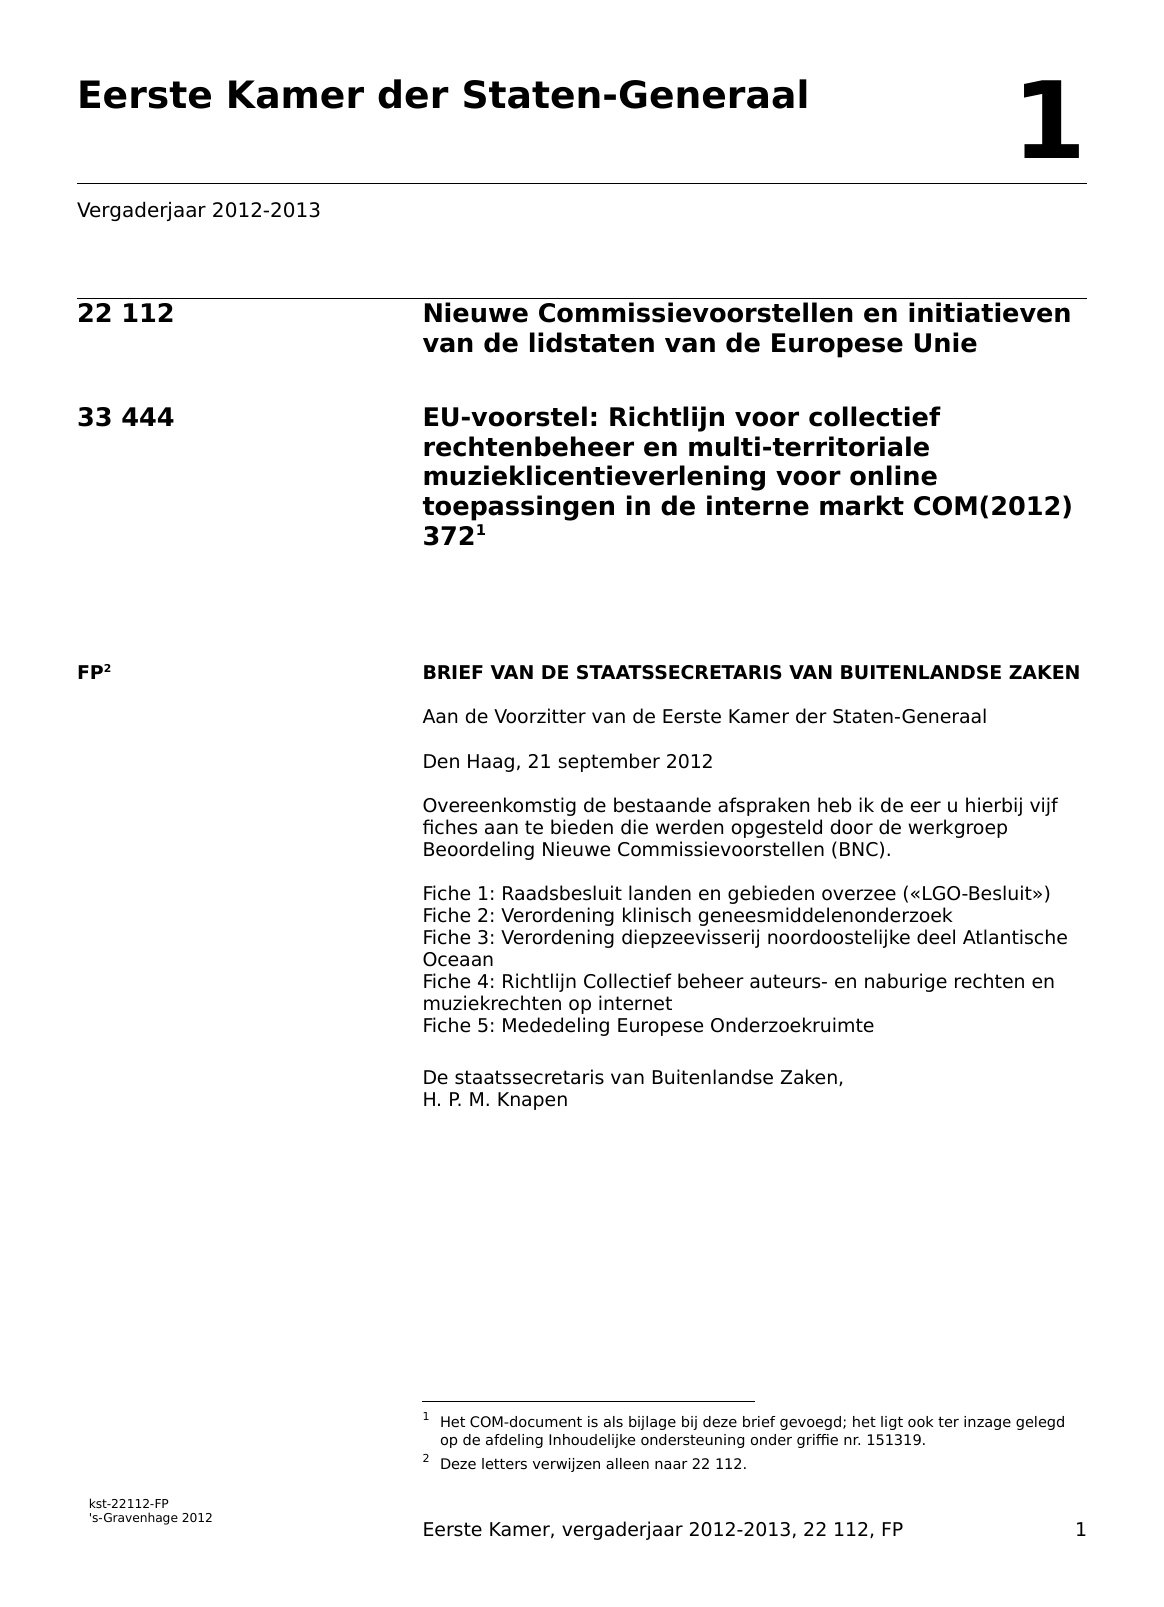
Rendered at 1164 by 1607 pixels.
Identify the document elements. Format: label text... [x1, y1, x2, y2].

text De staatssecretaris van Buitenlandse Zaken, H. P. M. Knapen [422, 1067, 1087, 1111]
subtitle 22 112 Nieuwe Commissievoorstellen en initiatieven van de lidstaten van de Europese Unie [77, 299, 1087, 358]
text Overeenkomstig de bestaande afspraken heb ik de eer u hierbij vijf fiches aan te bieden die werden opgesteld door de werkgroep Beoordeling Nieuwe Commissievoorstellen (BNC). [422, 795, 1087, 861]
text Deze letters verwijzen alleen naar 22 112. [422, 1452, 1087, 1474]
table_cell Vergaderjaar 2012-2013 [77, 184, 1087, 298]
subtitle 33 444 EU-voorstel: Richtlijn voor collectief rechtenbeheer en multi-territoriale muzieklicentieverlening voor online toepassingen in de interne markt COM(2012) 372 [77, 403, 1087, 551]
text 's-Gravenhage 2012 [88, 1511, 323, 1525]
text Fiche 3: Verordening diepzeevisserij noordoostelijke deel Atlantische Oceaan [422, 927, 1087, 971]
text Aan de Voorzitter van de Eerste Kamer der Staten-Generaal [422, 706, 1087, 728]
text Het COM-document is als bijlage bij deze brief gevoegd; het ligt ook ter inzage gelegd op de afdeling Inhoudelijke ondersteuning onder griffie nr. 151319. [422, 1410, 1087, 1449]
subtitle FP BRIEF VAN DE STAATSSECRETARIS VAN BUITENLANDSE ZAKEN [77, 662, 1087, 684]
text Fiche 2: Verordening klinisch geneesmiddelenonderzoek [422, 905, 1087, 927]
table_header Eerste Kamer der Staten-Generaal [77, 59, 886, 183]
text Den Haag, 21 september 2012 [422, 751, 1087, 772]
table_header 1 [886, 59, 1087, 183]
text muziekrechten op internet [422, 993, 1087, 1015]
text Fiche 5: Mededeling Europese Onderzoekruimte [422, 1015, 1087, 1037]
text Fiche 1: Raadsbesluit landen en gebieden overzee («LGO-Besluit») [422, 883, 1087, 905]
text Fiche 4: Richtlijn Collectief beheer auteurs- en naburige rechten en [422, 971, 1087, 993]
text kst-22112-FP [88, 1497, 323, 1511]
